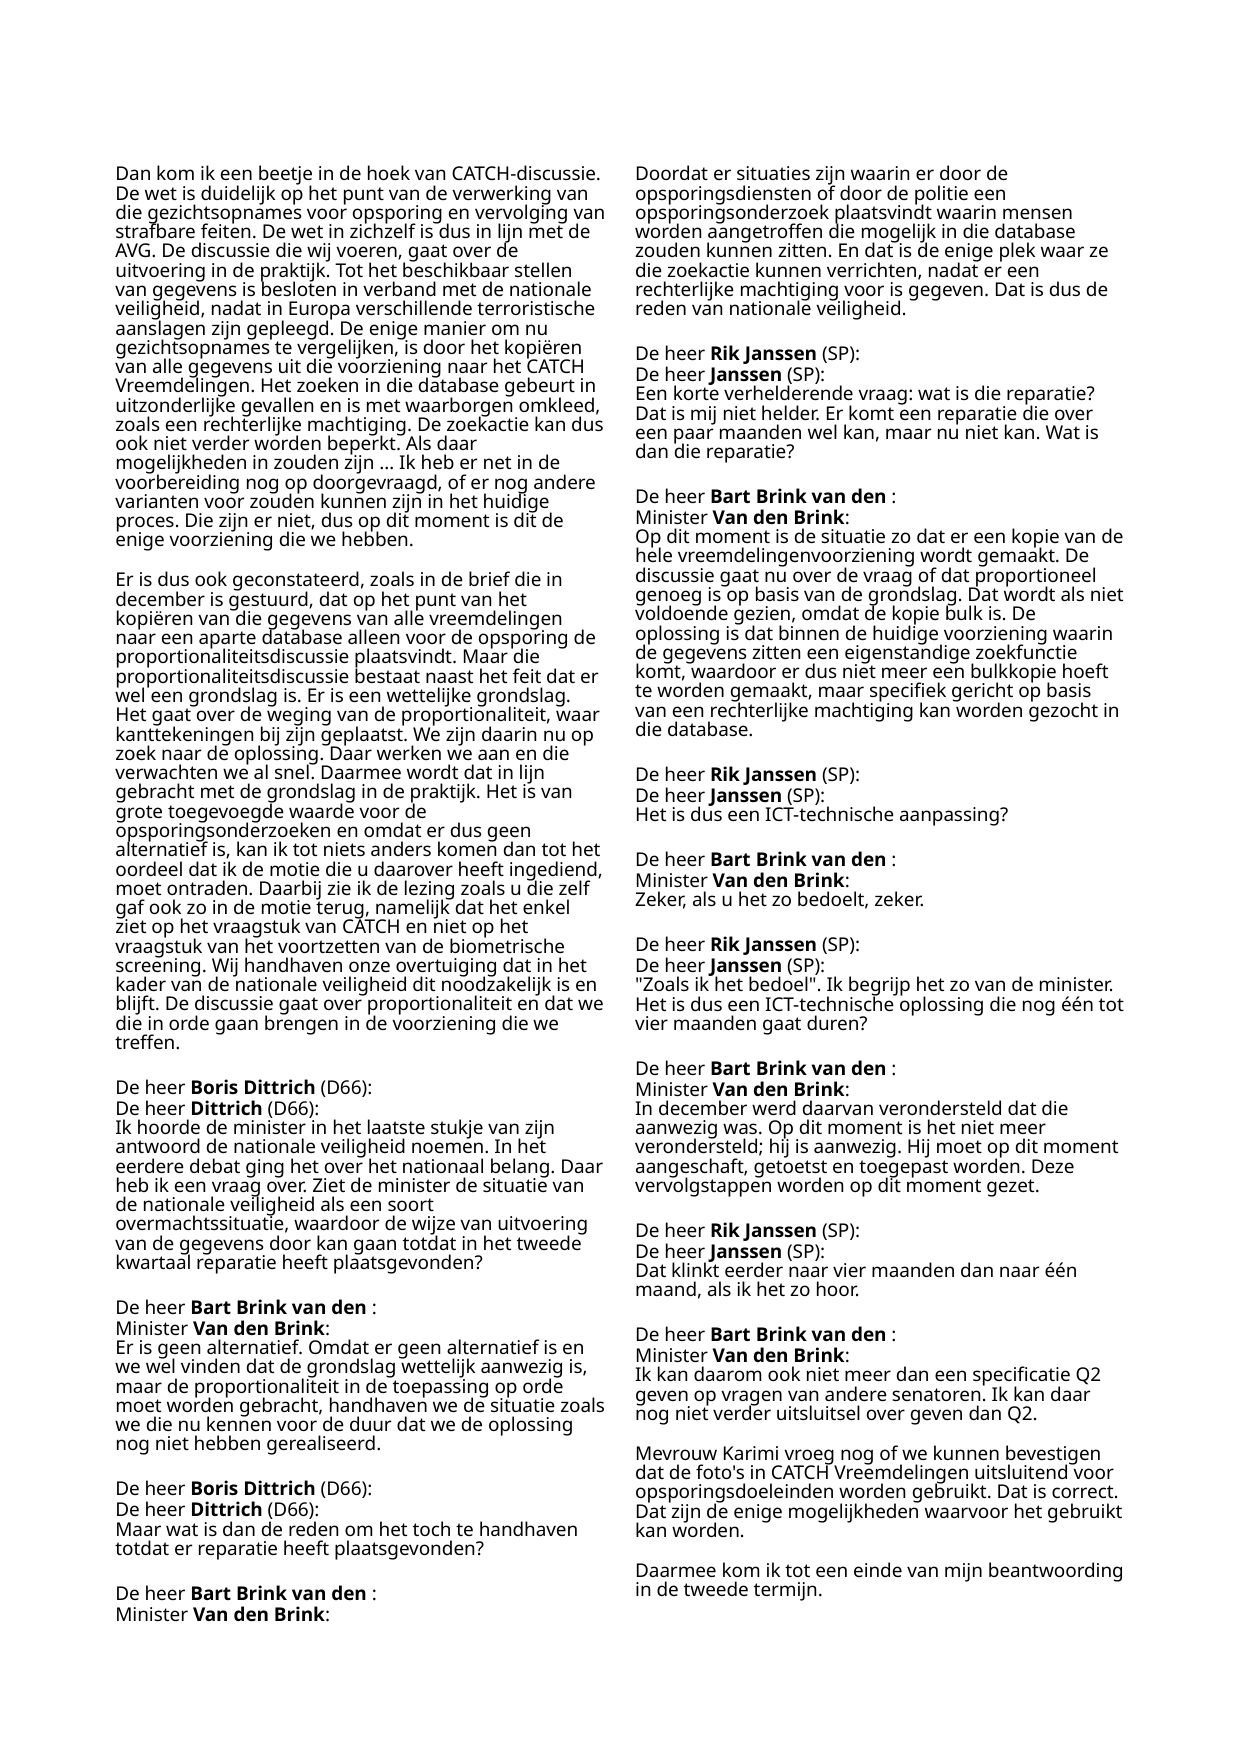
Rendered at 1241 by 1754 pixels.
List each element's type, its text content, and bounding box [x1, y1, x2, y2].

text De heer Dittrich (D66): [115, 1100, 605, 1119]
text De heer Dittrich (D66): [115, 1501, 605, 1521]
text Daarmee kom ik tot een einde van mijn beantwoording in de tweede termijn. [635, 1562, 1125, 1601]
text Zeker, als u het zo bedoelt, zeker. [635, 891, 1125, 910]
text De heer Bart Brink van den : [635, 1321, 1125, 1347]
text "Zoals ik het bedoel". Ik begrijp het zo van de minister. Het is dus een ICT-technische oplossing die nog één tot vier maanden gaat duren? [635, 976, 1125, 1034]
text Er is dus ook geconstateerd, zoals in de brief die in december is gestuurd, dat op het punt van het kopiëren van die gegevens van alle vreemdelingen naar een aparte database alleen voor de opsporing de proportionaliteitsdiscussie plaatsvindt. Maar die proportionaliteitsdiscussie bestaat naast het feit dat er wel een grondslag is. Er is een wettelijke grondslag. Het gaat over de weging van de proportionaliteit, waar kanttekeningen bij zijn geplaatst. We zijn daarin nu op zoek naar de oplossing. Daar werken we aan en die verwachten we al snel. Daarmee wordt dat in lijn gebracht met de grondslag in de praktijk. Het is van grote toegevoegde waarde voor de opsporingsonderzoeken en omdat er dus geen alternatief is, kan ik tot niets anders komen dan tot het oordeel dat ik de motie die u daarover heeft ingediend, moet ontraden. Daarbij zie ik de lezing zoals u die zelf gaf ook zo in de motie terug, namelijk dat het enkel ziet op het vraagstuk van CATCH en niet op het vraagstuk van het voortzetten van de biometrische screening. Wij handhaven onze overtuiging dat in het kader van de nationale veiligheid dit noodzakelijk is en blijft. De discussie gaat over proportionaliteit en dat we die in orde gaan brengen in de voorziening die we treffen. [115, 571, 605, 1053]
text Minister Van den Brink: [115, 1606, 605, 1625]
text De heer Bart Brink van den : [115, 1294, 605, 1320]
text Er is geen alternatief. Omdat er geen alternatief is en we wel vinden dat de grondslag wettelijk aanwezig is, maar de proportionaliteit in de toepassing op orde moet worden gebracht, handhaven we de situatie zoals we die nu kennen voor de duur dat we de oplossing nog niet hebben gerealiseerd. [115, 1339, 605, 1455]
text De heer Janssen (SP): [635, 957, 1125, 976]
text Op dit moment is de situatie zo dat er een kopie van de hele vreemdelingenvoorziening wordt gemaakt. De discussie gaat nu over de vraag of dat proportioneel genoeg is op basis van de grondslag. Dat wordt als niet voldoende gezien, omdat de kopie bulk is. De oplossing is dat binnen de huidige voorziening waarin de gegevens zitten een eigenstandige zoekfunctie komt, waardoor er dus niet meer een bulkkopie hoeft te worden gemaakt, maar specifiek gericht op basis van een rechterlijke machtiging kan worden gezocht in die database. [635, 528, 1125, 740]
text De heer Bart Brink van den : [115, 1580, 605, 1606]
text De heer Boris Dittrich (D66): [115, 1074, 605, 1100]
text Een korte verhelderende vraag: wat is die reparatie? Dat is mij niet helder. Er komt een reparatie die over een paar maanden wel kan, maar nu niet kan. Wat is dan die reparatie? [635, 385, 1125, 462]
text Doordat er situaties zijn waarin er door de opsporingsdiensten of door de politie een opsporingsonderzoek plaatsvindt waarin mensen worden aangetroffen die mogelijk in die database zouden kunnen zitten. En dat is de enige plek waar ze die zoekactie kunnen verrichten, nadat er een rechterlijke machtiging voor is gegeven. Dat is dus de reden van nationale veiligheid. [635, 165, 1125, 319]
text De heer Boris Dittrich (D66): [115, 1476, 605, 1501]
text De heer Bart Brink van den : [635, 846, 1125, 872]
text Minister Van den Brink: [635, 509, 1125, 528]
text De heer Janssen (SP): [635, 1243, 1125, 1262]
text Ik kan daarom ook niet meer dan een specificatie Q2 geven op vragen van andere senatoren. Ik kan daar nog niet verder uitsluitsel over geven dan Q2. [635, 1366, 1125, 1424]
text De heer Rik Janssen (SP): [635, 1217, 1125, 1243]
text Dat klinkt eerder naar vier maanden dan naar één maand, als ik het zo hoor. [635, 1262, 1125, 1301]
text De heer Bart Brink van den : [635, 483, 1125, 509]
text De heer Janssen (SP): [635, 787, 1125, 806]
text De heer Rik Janssen (SP): [635, 340, 1125, 366]
text Dan kom ik een beetje in de hoek van CATCH-discussie. De wet is duidelijk op het punt van de verwerking van die gezichtsopnames voor opsporing en vervolging van strafbare feiten. De wet in zichzelf is dus in lijn met de AVG. De discussie die wij voeren, gaat over de uitvoering in de praktijk. Tot het beschikbaar stellen van gegevens is besloten in verband met de nationale veiligheid, nadat in Europa verschillende terroristische aanslagen zijn gepleegd. De enige manier om nu gezichtsopnames te vergelijken, is door het kopiëren van alle gegevens uit die voorziening naar het CATCH Vreemdelingen. Het zoeken in die database gebeurt in uitzonderlijke gevallen en is met waarborgen omkleed, zoals een rechterlijke machtiging. De zoekactie kan dus ook niet verder worden beperkt. Als daar mogelijkheden in zouden zijn … Ik heb er net in de voorbereiding nog op doorgevraagd, of er nog andere varianten voor zouden kunnen zijn in het huidige proces. Die zijn er niet, dus op dit moment is dit de enige voorziening die we hebben. [115, 165, 605, 551]
text In december werd daarvan verondersteld dat die aanwezig was. Op dit moment is het niet meer verondersteld; hij is aanwezig. Hij moet op dit moment aangeschaft, getoetst en toegepast worden. Deze vervolgstappen worden op dit moment gezet. [635, 1100, 1125, 1196]
text Minister Van den Brink: [115, 1320, 605, 1339]
text Minister Van den Brink: [635, 1347, 1125, 1366]
text De heer Bart Brink van den : [635, 1055, 1125, 1081]
text De heer Janssen (SP): [635, 366, 1125, 385]
text De heer Rik Janssen (SP): [635, 931, 1125, 957]
text Maar wat is dan de reden om het toch te handhaven totdat er reparatie heeft plaatsgevonden? [115, 1521, 605, 1559]
text Minister Van den Brink: [635, 1081, 1125, 1100]
text Ik hoorde de minister in het laatste stukje van zijn antwoord de nationale veiligheid noemen. In het eerdere debat ging het over het nationaal belang. Daar heb ik een vraag over. Ziet de minister de situatie van de nationale veiligheid als een soort overmachtssituatie, waardoor de wijze van uitvoering van de gegevens door kan gaan totdat in het tweede kwartaal reparatie heeft plaatsgevonden? [115, 1119, 605, 1273]
text Mevrouw Karimi vroeg nog of we kunnen bevestigen dat de foto's in CATCH Vreemdelingen uitsluitend voor opsporingsdoeleinden worden gebruikt. Dat is correct. Dat zijn de enige mogelijkheden waarvoor het gebruikt kan worden. [635, 1445, 1125, 1541]
text Minister Van den Brink: [635, 872, 1125, 891]
text Het is dus een ICT-technische aanpassing? [635, 806, 1125, 825]
text De heer Rik Janssen (SP): [635, 761, 1125, 787]
